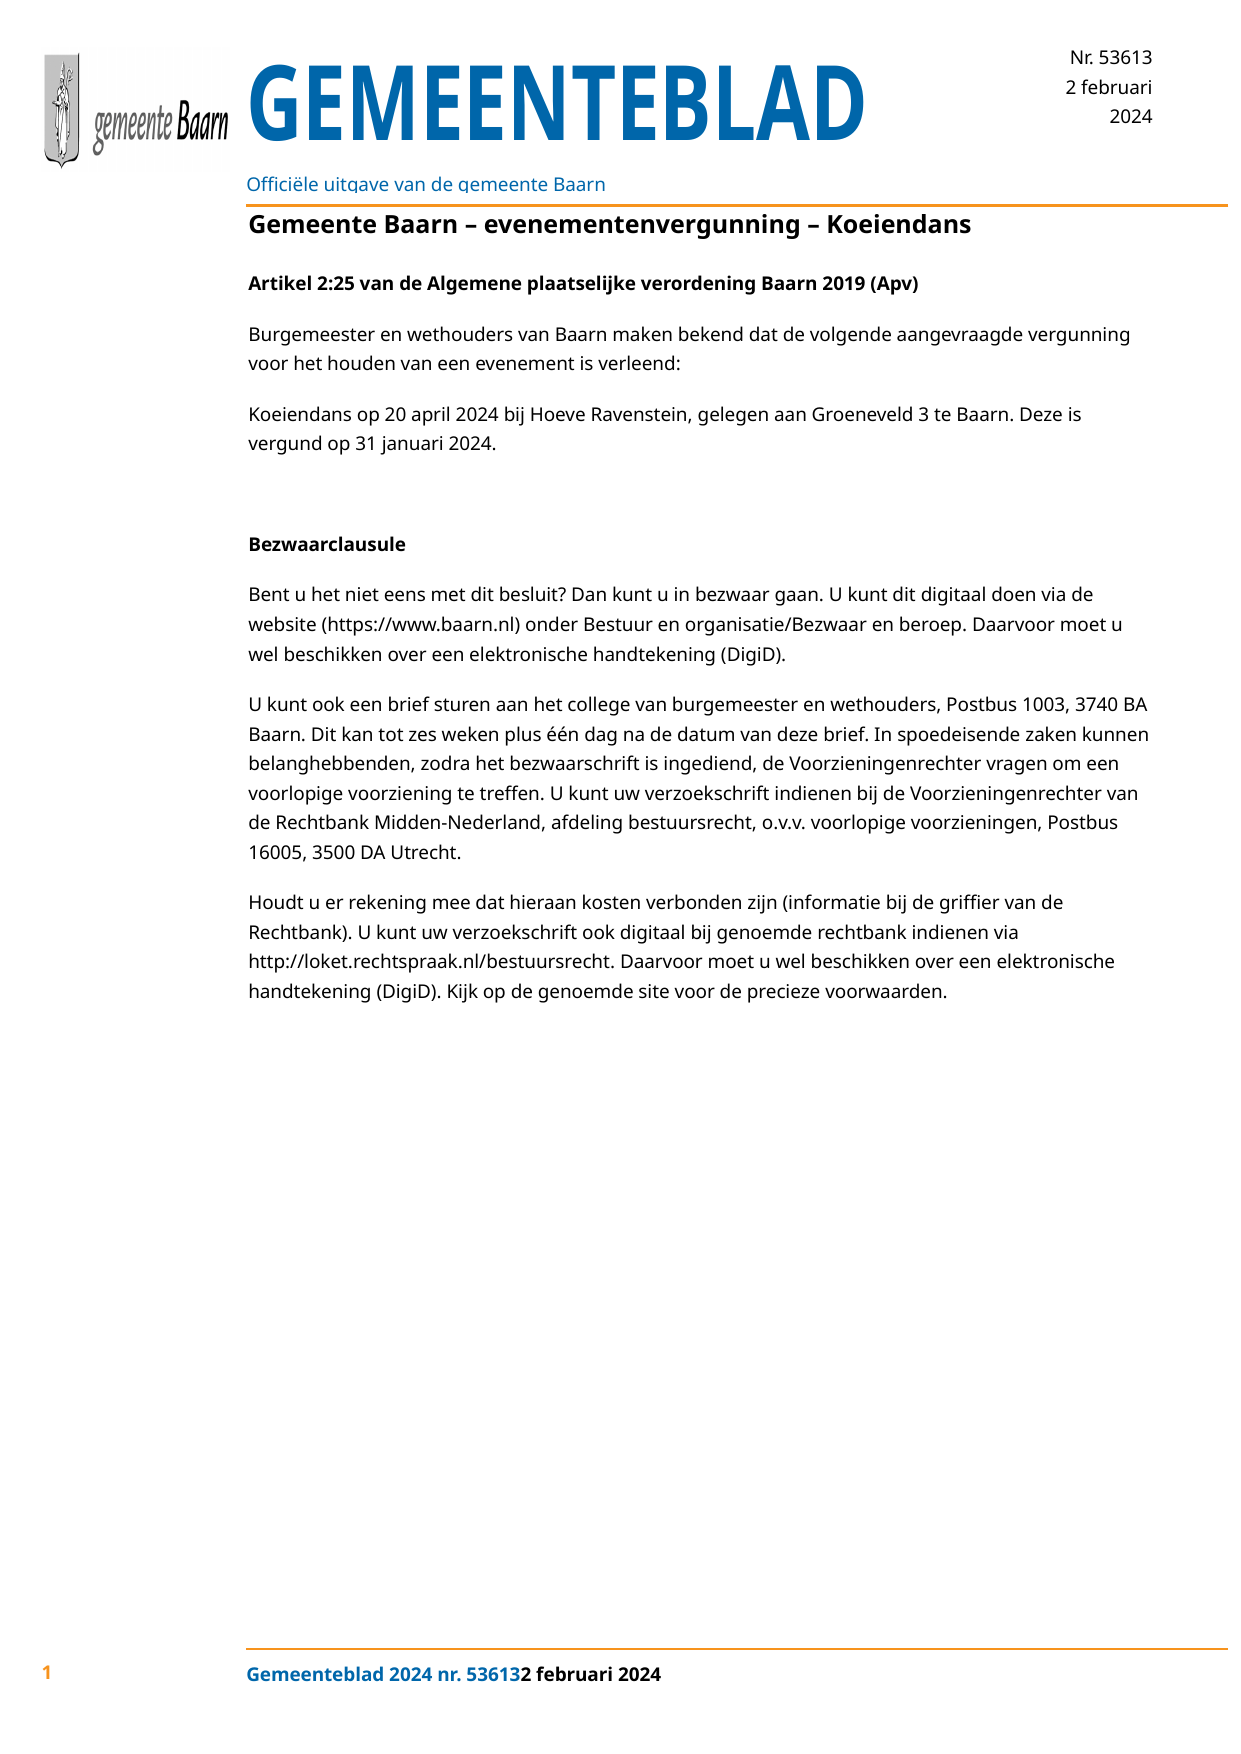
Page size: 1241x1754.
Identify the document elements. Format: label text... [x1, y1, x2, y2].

text Koeiendans op 20 april 2024 bij Hoeve Ravenstein, gelegen aan Groeneveld 3 te Baarn. Deze is vergund op 31 januari 2024. [248, 401, 1152, 456]
picture [41, 47, 231, 172]
text Bent u het niet eens met dit besluit? Dan kunt u in bezwaar gaan. U kunt dit digitaal doen via de website (https://www.baarn.nl) onder Bestuur en organisatie/Bezwaar en beroep. Daarvoor moet u wel beschikken over een elektronische handtekening (DigiD). [248, 582, 1152, 666]
text Gemeente Baarn – evenementenvergunning – Koeiendans [248, 207, 1152, 241]
text Houdt u er rekening mee dat hieraan kosten verbonden zijn (informatie bij de griffier van de Rechtbank). U kunt uw verzoekschrift ook digitaal bij genoemde rechtbank indienen via http://loket.rechtspraak.nl/bestuursrecht. Daarvoor moet u wel beschikken over een elektronische handtekening (DigiD). Kijk op de genoemde site voor de precieze voorwaarden. [248, 889, 1152, 1004]
text Burgemeester en wethouders van Baarn maken bekend dat de volgende aangevraagde vergunning voor het houden van een evenement is verleend: [248, 321, 1152, 376]
text Bezwaarclausule [248, 531, 1152, 557]
text U kunt ook een brief sturen aan het college van burgemeester en wethouders, Postbus 1003, 3740 BA Baarn. Dit kan tot zes weken plus één dag na de datum van deze brief. In spoedeisende zaken kunnen belanghebbenden, zodra het bezwaarschrift is ingediend, de Voorzieningenrechter vragen om een voorlopige voorziening te treffen. U kunt uw verzoekschrift indienen bij de Voorzieningenrechter van de Rechtbank Midden-Nederland, afdeling bestuursrecht, o.v.v. voorlopige voorzieningen, Postbus 16005, 3500 DA Utrecht. [248, 691, 1152, 865]
text Artikel 2:25 van de Algemene plaatselijke verordening Baarn 2019 (Apv) [248, 270, 1152, 296]
